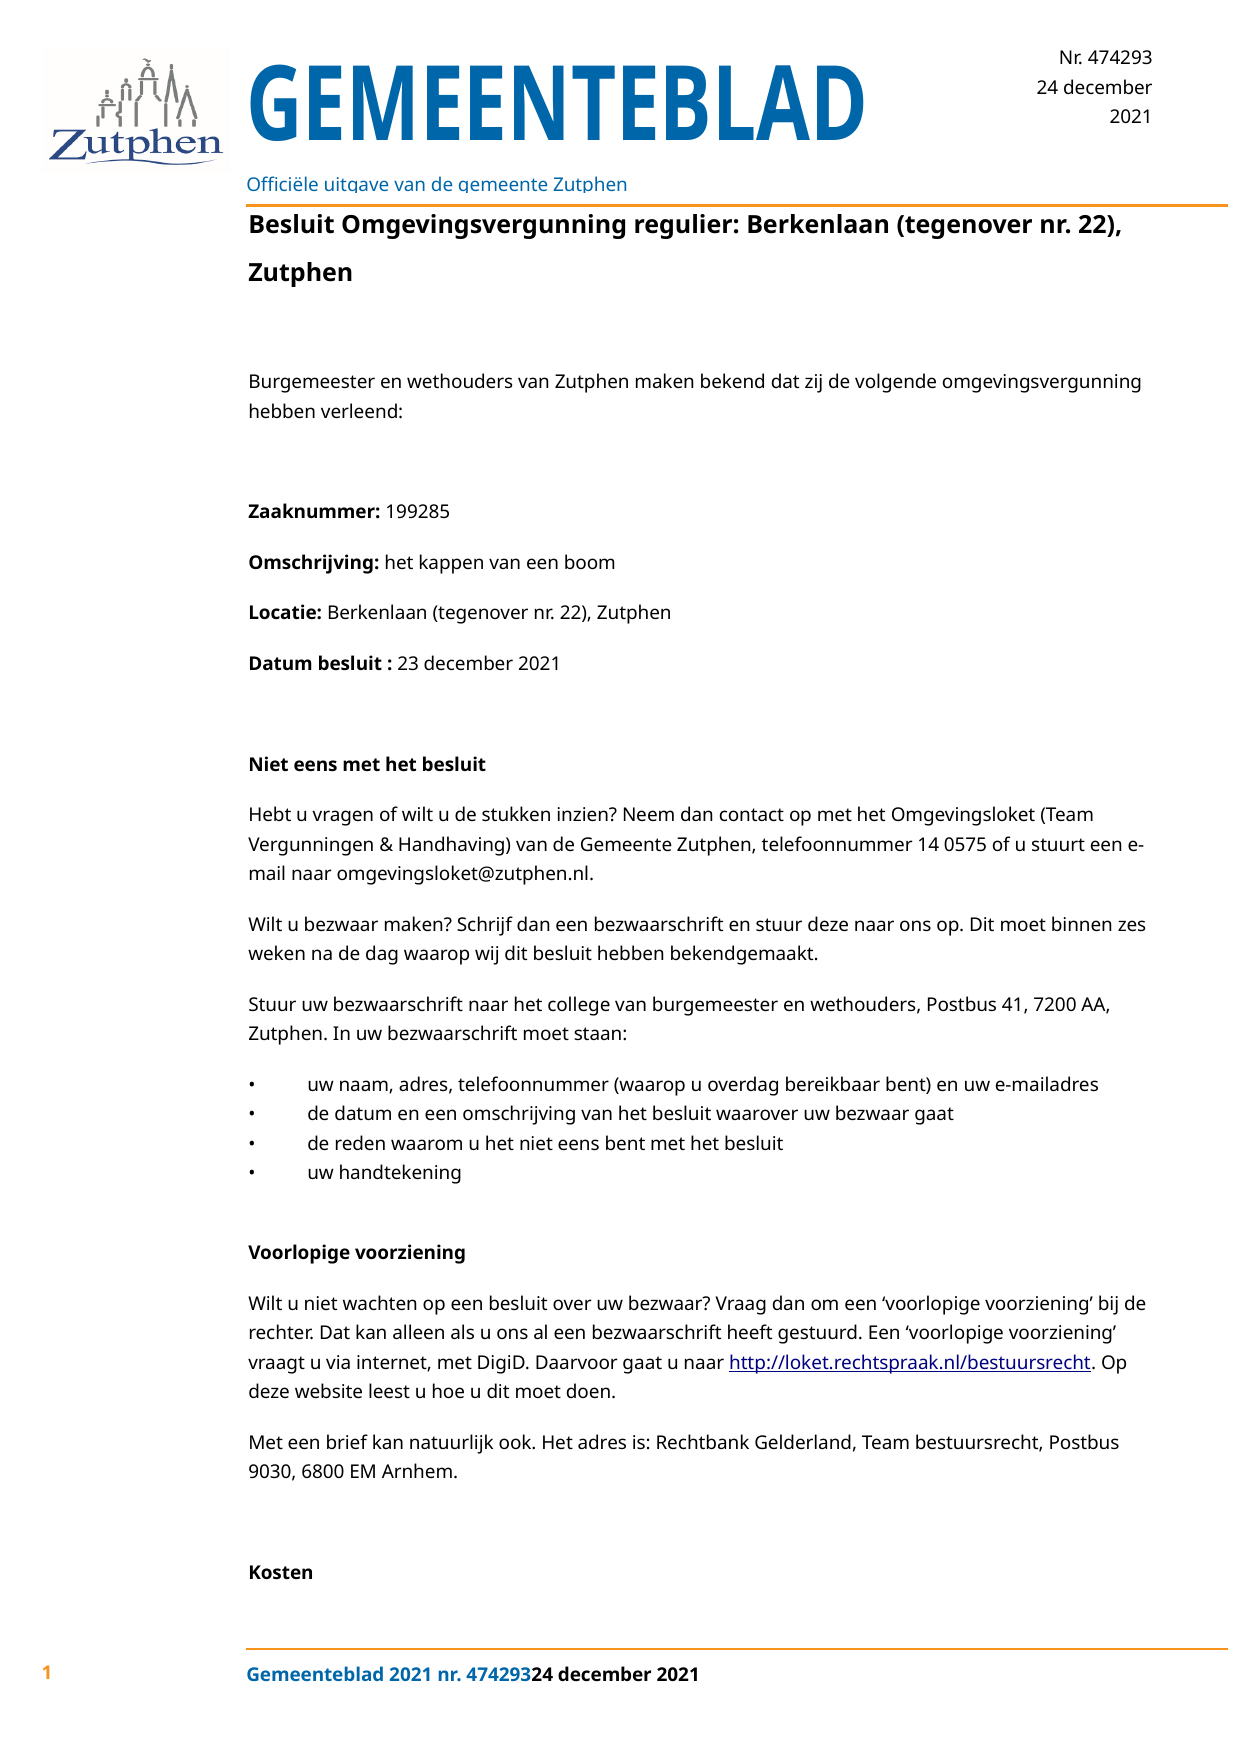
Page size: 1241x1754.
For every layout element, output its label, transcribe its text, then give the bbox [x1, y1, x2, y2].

text Burgemeester en wethouders van Zutphen maken bekend dat zij de volgende omgevingsvergunning hebben verleend: [248, 368, 1152, 424]
text Met een brief kan natuurlijk ook. Het adres is: Rechtbank Gelderland, Team bestuursrecht, Postbus 9030, 6800 EM Arnhem. [248, 1429, 1152, 1484]
text Hebt u vragen of wilt u de stukken inzien? Neem dan contact op met het Omgevingsloket (Team Vergunningen & Handhaving) van de Gemeente Zutphen, telefoonnummer 14 0575 of u stuurt een e-mail naar omgevingsloket@zutphen.nl. [248, 801, 1152, 886]
picture [41, 47, 231, 172]
text Niet eens met het besluit [248, 751, 1152, 777]
list uw handtekening [248, 1159, 1152, 1185]
text Kosten [248, 1559, 1152, 1585]
text Stuur uw bezwaarschrift naar het college van burgemeester en wethouders, Postbus 41, 7200 AA, Zutphen. In uw bezwaarschrift moet staan: [248, 991, 1152, 1046]
list de reden waarom u het niet eens bent met het besluit [248, 1130, 1152, 1156]
list de datum en een omschrijving van het besluit waarover uw bezwaar gaat [248, 1100, 1152, 1126]
text Wilt u bezwaar maken? Schrijf dan een bezwaarschrift en stuur deze naar ons op. Dit moet binnen zes weken na de dag waarop wij dit besluit hebben bekendgemaakt. [248, 911, 1152, 966]
list uw naam, adres, telefoonnummer (waarop u overdag bereikbaar bent) en uw e-mailadres [248, 1071, 1152, 1097]
text Zaaknummer: 199285 [248, 499, 1152, 524]
text Datum besluit : 23 december 2021 [248, 650, 1152, 676]
text Omschrijving: het kappen van een boom [248, 549, 1152, 575]
text Wilt u niet wachten op een besluit over uw bezwaar? Vraag dan om een ‘voorlopige voorziening’ bij de rechter. Dat kan alleen als u ons al een bezwaarschrift heeft gestuurd. Een ‘voorlopige voorziening’ vraagt u via internet, met DigiD. Daarvoor gaat u naar http://loket.rechtspraak.nl/bestuursrecht. Op deze website leest u hoe u dit moet doen. [248, 1290, 1152, 1404]
text Locatie: Berkenlaan (tegenover nr. 22), Zutphen [248, 599, 1152, 625]
text Voorlopige voorziening [248, 1239, 1152, 1265]
text Besluit Omgevingsvergunning regulier: Berkenlaan (tegenover nr. 22), Zutphen [248, 207, 1152, 288]
